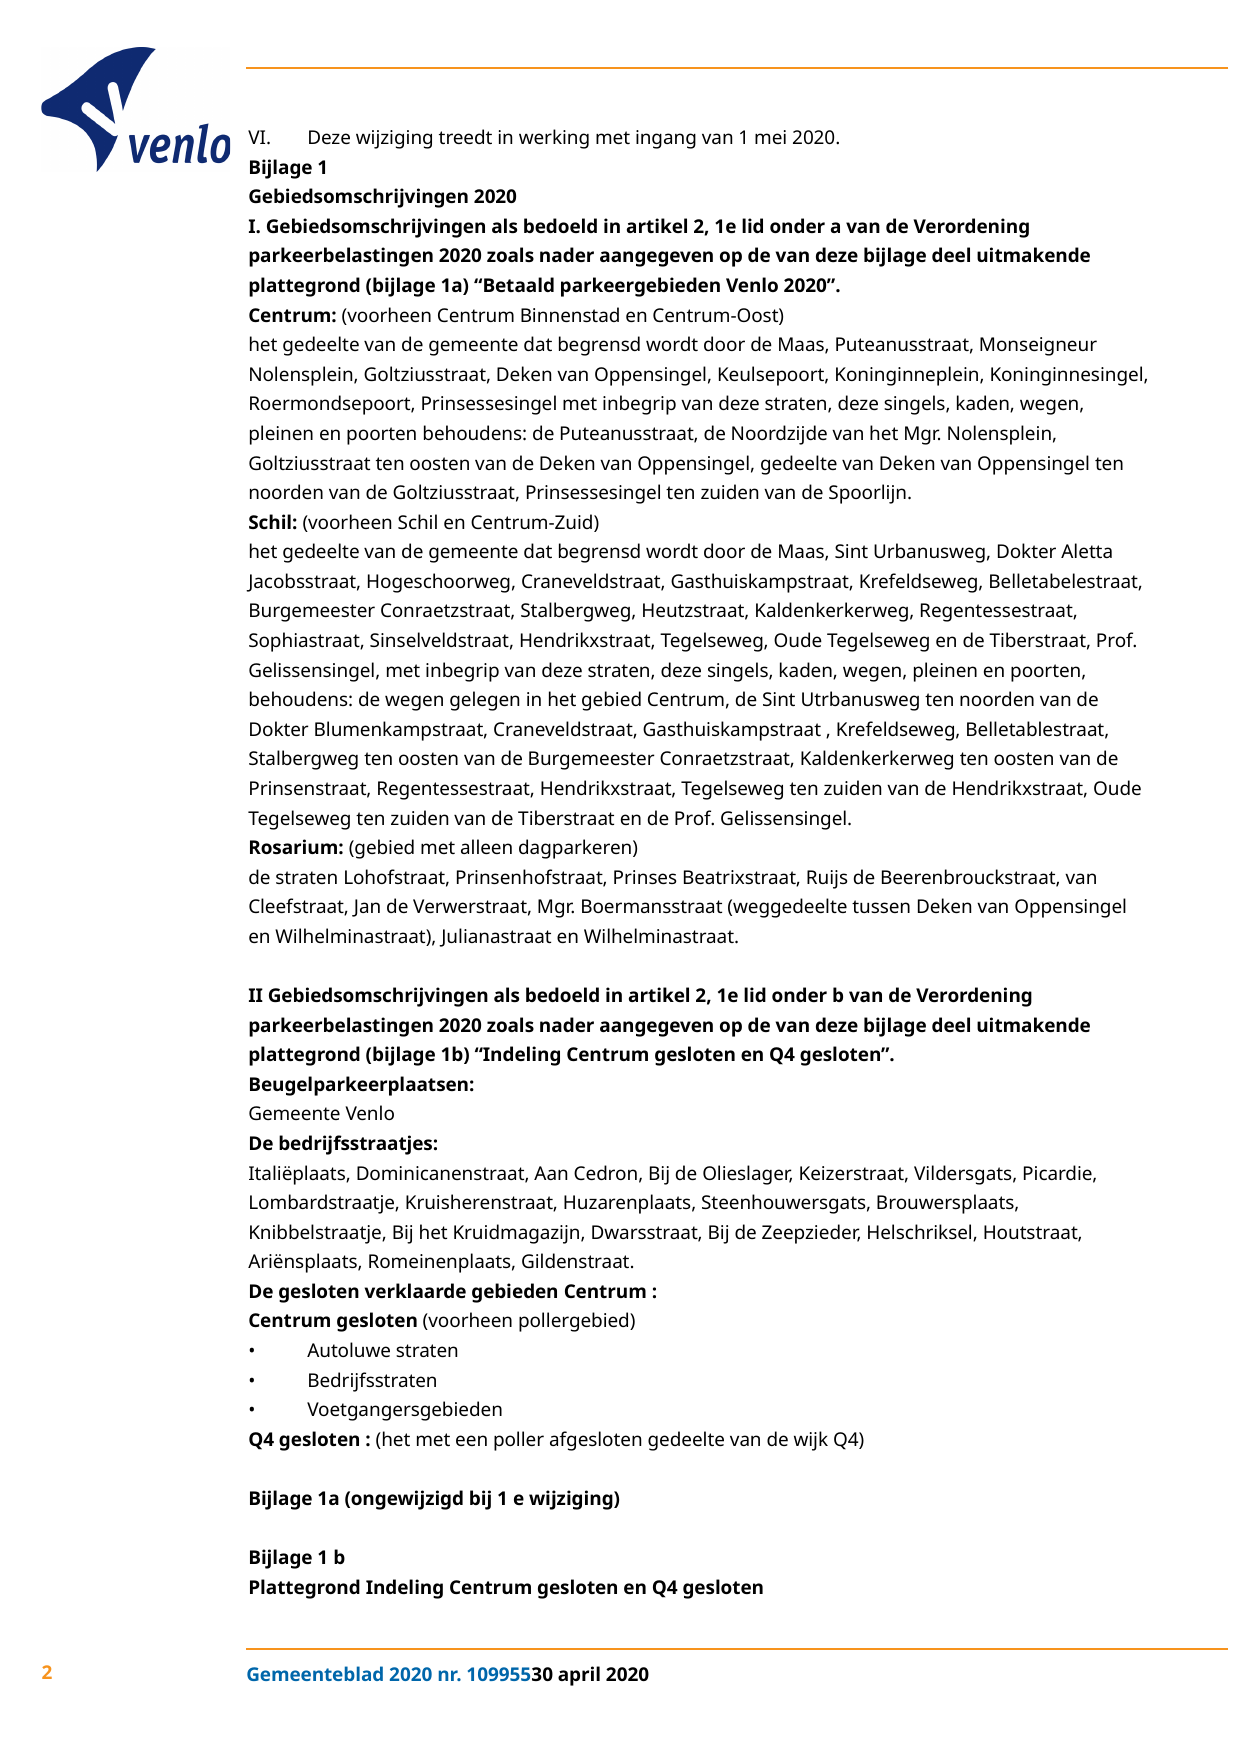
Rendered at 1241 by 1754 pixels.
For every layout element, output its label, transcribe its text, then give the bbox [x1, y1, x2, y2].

text Q4 gesloten : (het met een poller afgesloten gedeelte van de wijk Q4) [248, 1426, 1152, 1452]
list Autoluwe straten [248, 1337, 1152, 1363]
text Bijlage 1 [248, 154, 1152, 180]
text Centrum: (voorheen Centrum Binnenstad en Centrum-Oost) [248, 302, 1152, 328]
picture [41, 47, 231, 172]
text Beugelparkeerplaatsen: [248, 1071, 1152, 1097]
text Bijlage 1a (ongewijzigd bij 1 e wijziging) [248, 1485, 1152, 1511]
list Voetgangersgebieden [248, 1396, 1152, 1422]
text Gemeente Venlo [248, 1101, 1152, 1126]
text de straten Lohofstraat, Prinsenhofstraat, Prinses Beatrixstraat, Ruijs de Beerenbrouckstraat, van Cleefstraat, Jan de Verwerstraat, Mgr. Boermansstraat (weggedeelte tussen Deken van Oppensingel en Wilhelminastraat), Julianastraat en Wilhelminastraat. [248, 864, 1152, 949]
text Schil: (voorheen Schil en Centrum-Zuid) [248, 509, 1152, 535]
text Bijlage 1 b [248, 1544, 1152, 1570]
text het gedeelte van de gemeente dat begrensd wordt door de Maas, Sint Urbanusweg, Dokter Aletta Jacobsstraat, Hogeschoorweg, Craneveldstraat, Gasthuiskampstraat, Krefeldseweg, Belletabelestraat, Burgemeester Conraetzstraat, Stalbergweg, Heutzstraat, Kaldenkerkerweg, Regentessestraat, Sophiastraat, Sinselveldstraat, Hendrikxstraat, Tegelseweg, Oude Tegelseweg en de Tiberstraat, Prof. Gelissensingel, met inbegrip van deze straten, deze singels, kaden, wegen, pleinen en poorten, behoudens: de wegen gelegen in het gebied Centrum, de Sint Utrbanusweg ten noorden van de Dokter Blumenkampstraat, Craneveldstraat, Gasthuiskampstraat , Krefeldseweg, Belletablestraat, Stalbergweg ten oosten van de Burgemeester Conraetzstraat, Kaldenkerkerweg ten oosten van de Prinsenstraat, Regentessestraat, Hendrikxstraat, Tegelseweg ten zuiden van de Hendrikxstraat, Oude Tegelseweg ten zuiden van de Tiberstraat en de Prof. Gelissensingel. [248, 538, 1152, 831]
text het gedeelte van de gemeente dat begrensd wordt door de Maas, Puteanusstraat, Monseigneur Nolensplein, Goltziusstraat, Deken van Oppensingel, Keulsepoort, Koninginneplein, Koninginnesingel, Roermondsepoort, Prinsessesingel met inbegrip van deze straten, deze singels, kaden, wegen, pleinen en poorten behoudens: de Puteanusstraat, de Noordzijde van het Mgr. Nolensplein, Goltziusstraat ten oosten van de Deken van Oppensingel, gedeelte van Deken van Oppensingel ten noorden van de Goltziusstraat, Prinsessesingel ten zuiden van de Spoorlijn. [248, 331, 1152, 505]
text Plattegrond Indeling Centrum gesloten en Q4 gesloten [248, 1574, 1152, 1600]
text Gebiedsomschrijvingen 2020 [248, 183, 1152, 209]
text I. Gebiedsomschrijvingen als bedoeld in artikel 2, 1e lid onder a van de Verordening parkeerbelastingen 2020 zoals nader aangegeven op de van deze bijlage deel uitmakende plattegrond (bijlage 1a) “Betaald parkeergebieden Venlo 2020”. [248, 213, 1152, 298]
text Italiëplaats, Dominicanenstraat, Aan Cedron, Bij de Olieslager, Keizerstraat, Vildersgats, Picardie, Lombardstraatje, Kruisherenstraat, Huzarenplaats, Steenhouwersgats, Brouwersplaats, Knibbelstraatje, Bij het Kruidmagazijn, Dwarsstraat, Bij de Zeepzieder, Helschriksel, Houtstraat, Ariënsplaats, Romeinenplaats, Gildenstraat. [248, 1160, 1152, 1274]
text Rosarium: (gebied met alleen dagparkeren) [248, 834, 1152, 860]
list Deze wijziging treedt in werking met ingang van 1 mei 2020. [248, 124, 1152, 150]
text Centrum gesloten (voorheen pollergebied) [248, 1308, 1152, 1333]
list Bedrijfsstraten [248, 1367, 1152, 1393]
text De gesloten verklaarde gebieden Centrum : [248, 1278, 1152, 1304]
text De bedrijfsstraatjes: [248, 1130, 1152, 1156]
text II Gebiedsomschrijvingen als bedoeld in artikel 2, 1e lid onder b van de Verordening parkeerbelastingen 2020 zoals nader aangegeven op de van deze bijlage deel uitmakende plattegrond (bijlage 1b) “Indeling Centrum gesloten en Q4 gesloten”. [248, 982, 1152, 1067]
